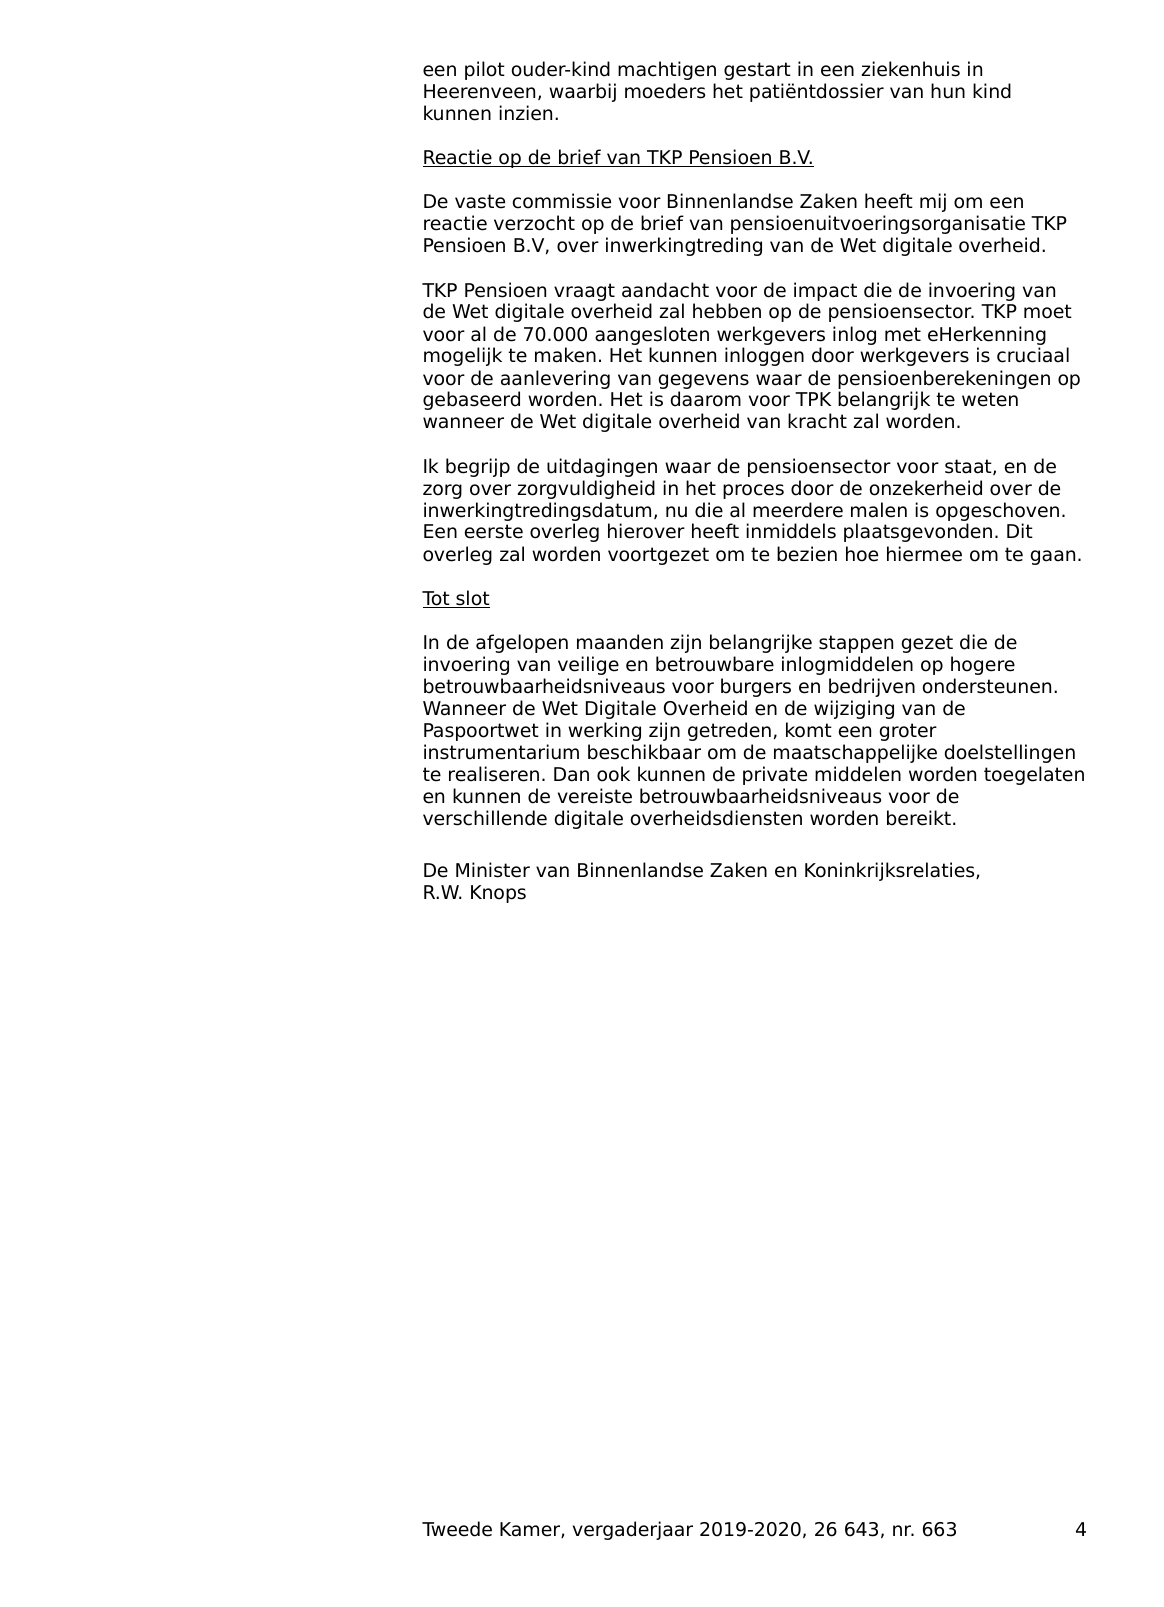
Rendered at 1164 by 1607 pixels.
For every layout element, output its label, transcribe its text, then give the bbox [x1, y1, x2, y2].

text een pilot ouder-kind machtigen gestart in een ziekenhuis in Heerenveen, waarbij moeders het patiëntdossier van hun kind kunnen inzien. [422, 59, 1087, 125]
text Ik begrijp de uitdagingen waar de pensioensector voor staat, en de zorg over zorgvuldigheid in het proces door de onzekerheid over de inwerkingtredingsdatum, nu die al meerdere malen is opgeschoven. Een eerste overleg hierover heeft inmiddels plaatsgevonden. Dit overleg zal worden voortgezet om te bezien hoe hiermee om te gaan. [422, 456, 1087, 565]
text De vaste commissie voor Binnenlandse Zaken heeft mij om een reactie verzocht op de brief van pensioenuitvoeringsorganisatie TKP Pensioen B.V, over inwerkingtreding van de Wet digitale overheid. [422, 191, 1087, 257]
subtitle Tot slot [422, 588, 1087, 609]
text In de afgelopen maanden zijn belangrijke stappen gezet die de invoering van veilige en betrouwbare inlogmiddelen op hogere betrouwbaarheidsniveaus voor burgers en bedrijven ondersteunen. Wanneer de Wet Digitale Overheid en de wijziging van de Paspoortwet in werking zijn getreden, komt een groter instrumentarium beschikbaar om de maatschappelijke doelstellingen te realiseren. Dan ook kunnen de private middelen worden toegelaten en kunnen de vereiste betrouwbaarheidsniveaus voor de verschillende digitale overheidsdiensten worden bereikt. [422, 632, 1087, 829]
text De Minister van Binnenlandse Zaken en Koninkrijksrelaties, R.W. Knops [422, 859, 1087, 903]
text TKP Pensioen vraagt aandacht voor de impact die de invoering van de Wet digitale overheid zal hebben op de pensioensector. TKP moet voor al de 70.000 aangesloten werkgevers inlog met eHerkenning mogelijk te maken. Het kunnen inloggen door werkgevers is cruciaal voor de aanlevering van gegevens waar de pensioenberekeningen op gebaseerd worden. Het is daarom voor TPK belangrijk te weten wanneer de Wet digitale overheid van kracht zal worden. [422, 279, 1087, 433]
subtitle Reactie op de brief van TKP Pensioen B.V. [422, 147, 1087, 169]
